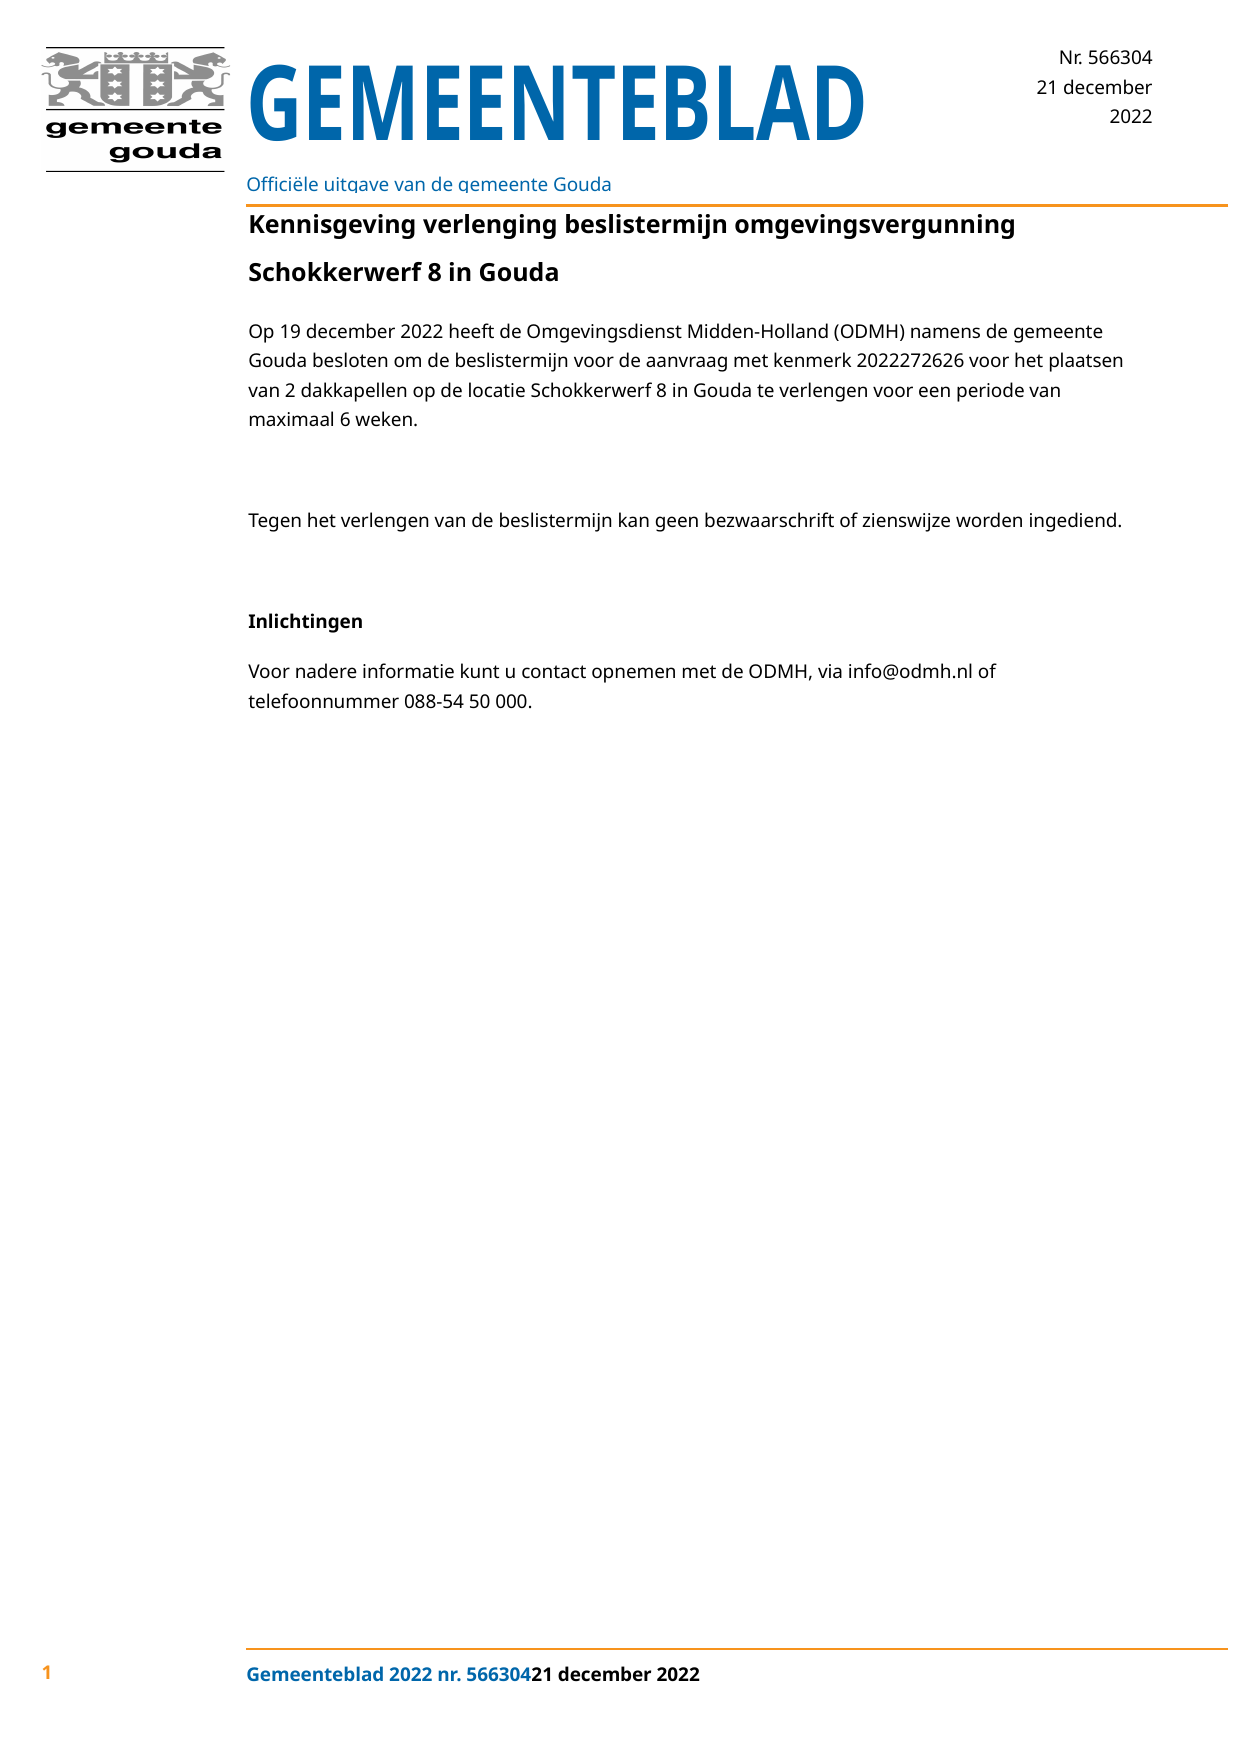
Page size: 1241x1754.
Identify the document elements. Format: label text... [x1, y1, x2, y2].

text Tegen het verlengen van de beslistermijn kan geen bezwaarschrift of zienswijze worden ingediend. [248, 507, 1152, 533]
text Op 19 december 2022 heeft de Omgevingsdienst Midden-Holland (ODMH) namens de gemeente Gouda besloten om de beslistermijn voor de aanvraag met kenmerk 2022272626 voor het plaatsen van 2 dakkapellen op de locatie Schokkerwerf 8 in Gouda te verlengen voor een periode van maximaal 6 weken. [248, 318, 1152, 432]
text Inlichtingen [248, 608, 1152, 634]
text Kennisgeving verlenging beslistermijn omgevingsvergunning Schokkerwerf 8 in Gouda [248, 207, 1152, 288]
picture [41, 47, 231, 172]
text Voor nadere informatie kunt u contact opnemen met de ODMH, via info@odmh.nl of telefoonnummer 088-54 50 000. [248, 659, 1152, 714]
